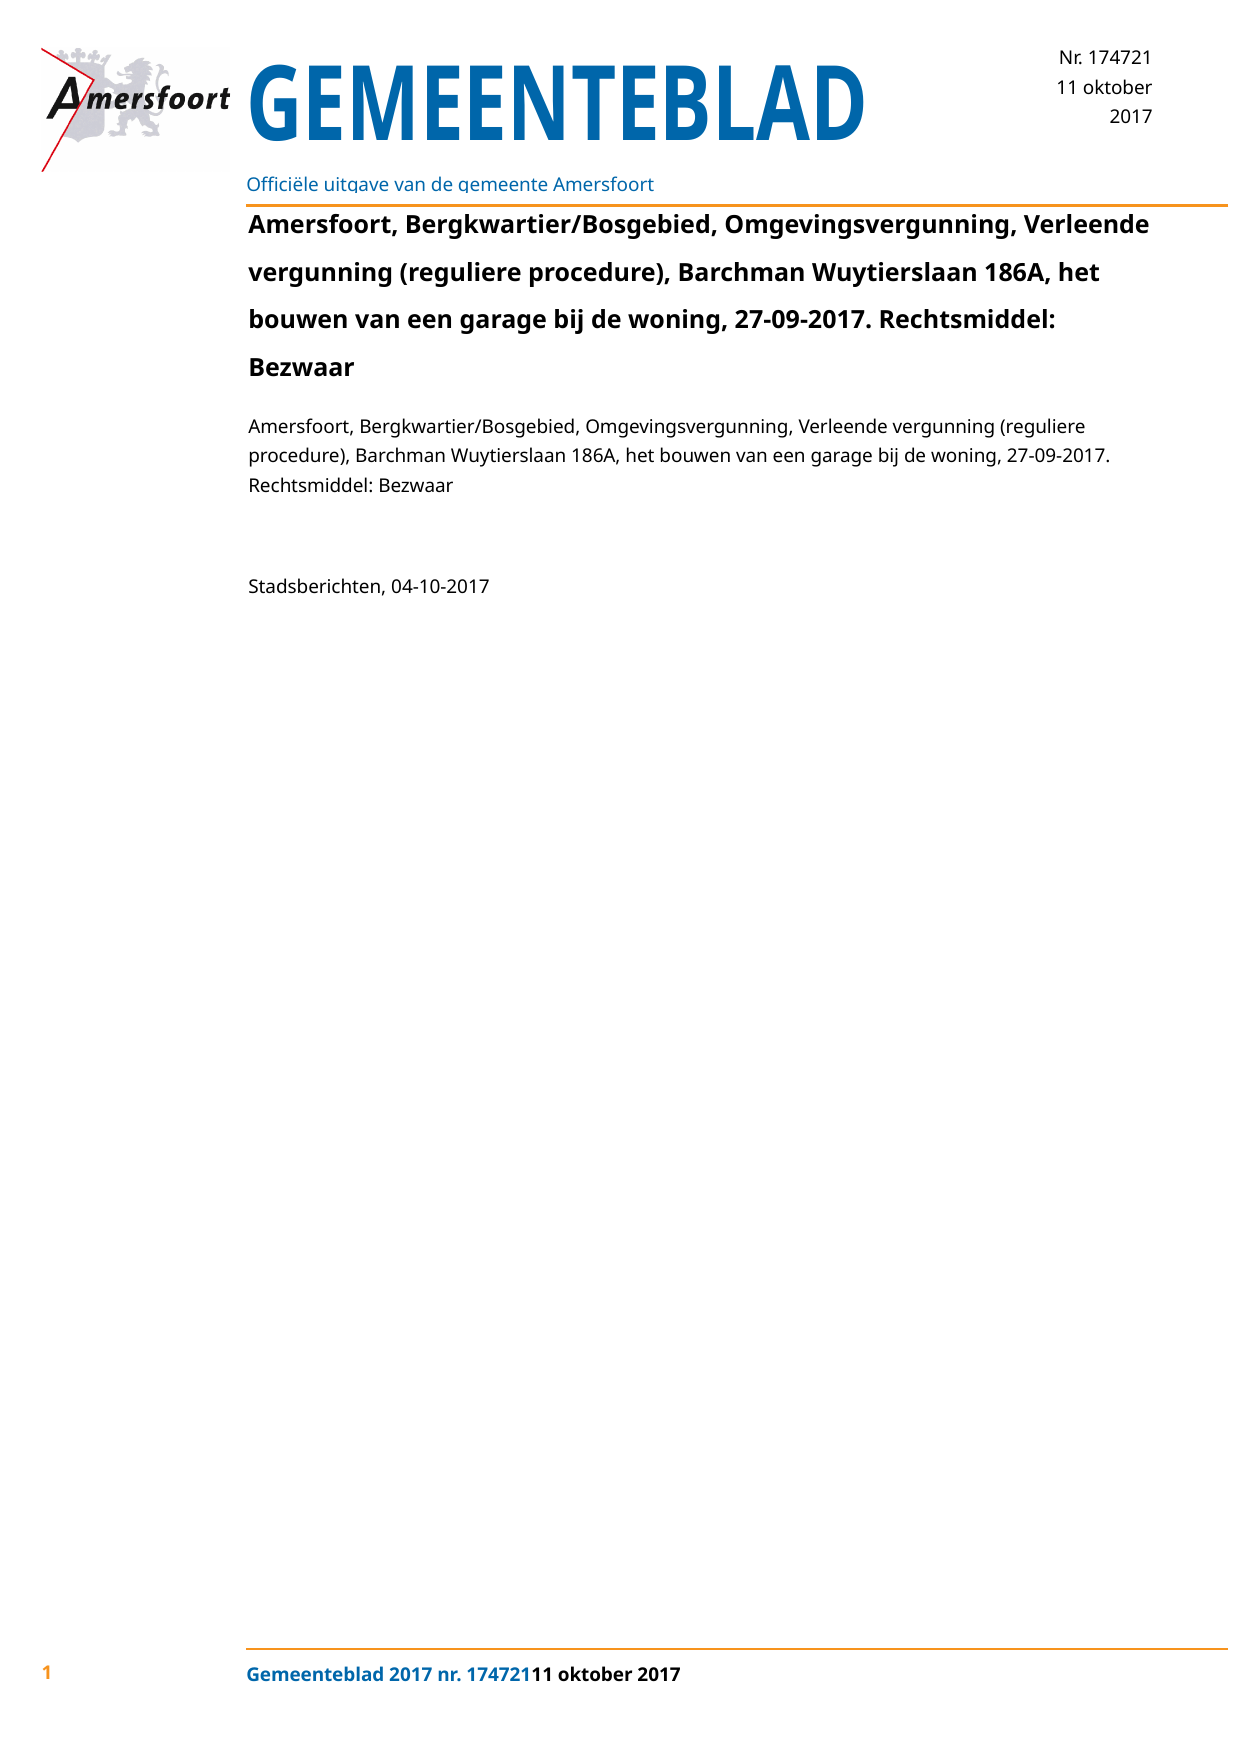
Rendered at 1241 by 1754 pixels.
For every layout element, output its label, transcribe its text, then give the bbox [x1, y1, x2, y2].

text Amersfoort, Bergkwartier/Bosgebied, Omgevingsvergunning, Verleende vergunning (reguliere procedure), Barchman Wuytierslaan 186A, het bouwen van een garage bij de woning, 27-09-2017. Rechtsmiddel: Bezwaar [248, 207, 1152, 384]
text Stadsberichten, 04-10-2017 [248, 573, 1152, 599]
picture [41, 47, 231, 172]
text Amersfoort, Bergkwartier/Bosgebied, Omgevingsvergunning, Verleende vergunning (reguliere procedure), Barchman Wuytierslaan 186A, het bouwen van een garage bij de woning, 27-09-2017. Rechtsmiddel: Bezwaar [248, 413, 1152, 498]
